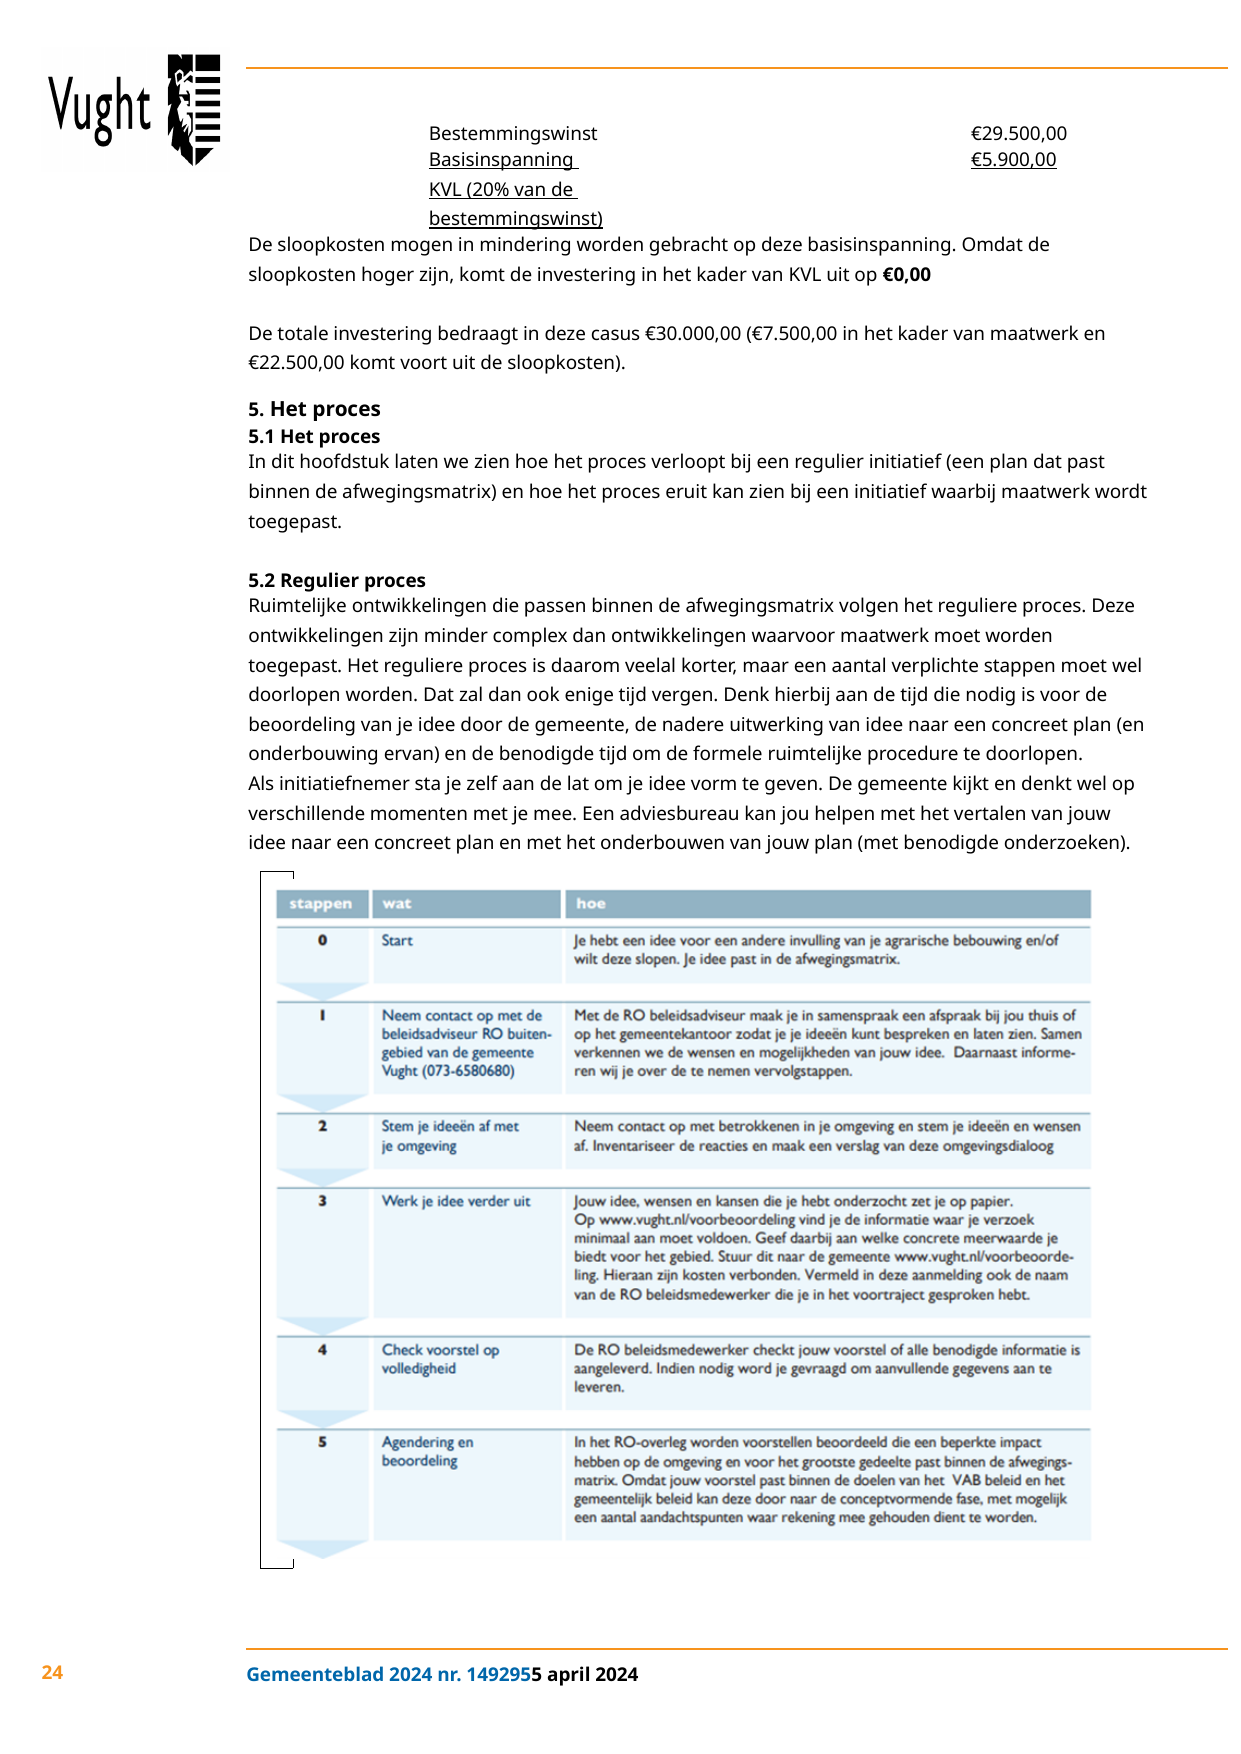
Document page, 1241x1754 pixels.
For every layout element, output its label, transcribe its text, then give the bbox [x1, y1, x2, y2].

table_cell Basisinspanning KVL (20% van de bestemmingswinst) [429, 146, 609, 231]
table_cell [248, 95, 429, 231]
picture [268, 879, 1095, 1559]
table_cell Bestemmingswinst [429, 121, 609, 146]
text 5.2 Regulier proces [248, 567, 1152, 593]
text Ruimtelijke ontwikkelingen die passen binnen de afwegingsmatrix volgen het reguliere proces. Deze ontwikkelingen zijn minder complex dan ontwikkelingen waarvoor maatwerk moet worden toegepast. Het reguliere proces is daarom veelal korter, maar een aantal verplichte stappen moet wel doorlopen worden. Dat zal dan ook enige tijd vergen. Denk hierbij aan de tijd die nodig is voor de beoordeling van je idee door de gemeente, de nadere uitwerking van idee naar een concreet plan (en onderbouwing ervan) en de benodigde tijd om de formele ruimtelijke procedure te doorlopen. [248, 593, 1152, 766]
table_cell De sloopkosten mogen in mindering worden gebracht op deze basisinspanning. Omdat de sloopkosten hoger zijn, komt de investering in het kader van KVL uit op €0,00 De totale investering bedraagt in deze casus €30.000,00 (€7.500,00 in het kader van maatwerk en €22.500,00 komt voort uit de sloopkosten). [248, 231, 1152, 375]
table_cell [790, 146, 971, 231]
text 5. Het proces [248, 394, 1152, 423]
table_cell €5.900,00 [971, 146, 1152, 231]
picture [41, 47, 231, 172]
text 5.1 Het proces [248, 423, 1152, 449]
table_cell €29.500,00 [971, 121, 1152, 146]
text In dit hoofdstuk laten we zien hoe het proces verloopt bij een regulier initiatief (een plan dat past binnen de afwegingsmatrix) en hoe het proces eruit kan zien bij een initiatief waarbij maatwerk wordt toegepast. [248, 449, 1152, 533]
table_cell [609, 146, 790, 231]
table_cell [790, 121, 971, 146]
text Als initiatiefnemer sta je zelf aan de lat om je idee vorm te geven. De gemeente kijkt en denkt wel op verschillende momenten met je mee. Een adviesbureau kan jou helpen met het vertalen van jouw idee naar een concreet plan en met het onderbouwen van jouw plan (met benodigde onderzoeken). [248, 770, 1152, 855]
table_cell [429, 95, 1152, 121]
table_cell [609, 121, 790, 146]
